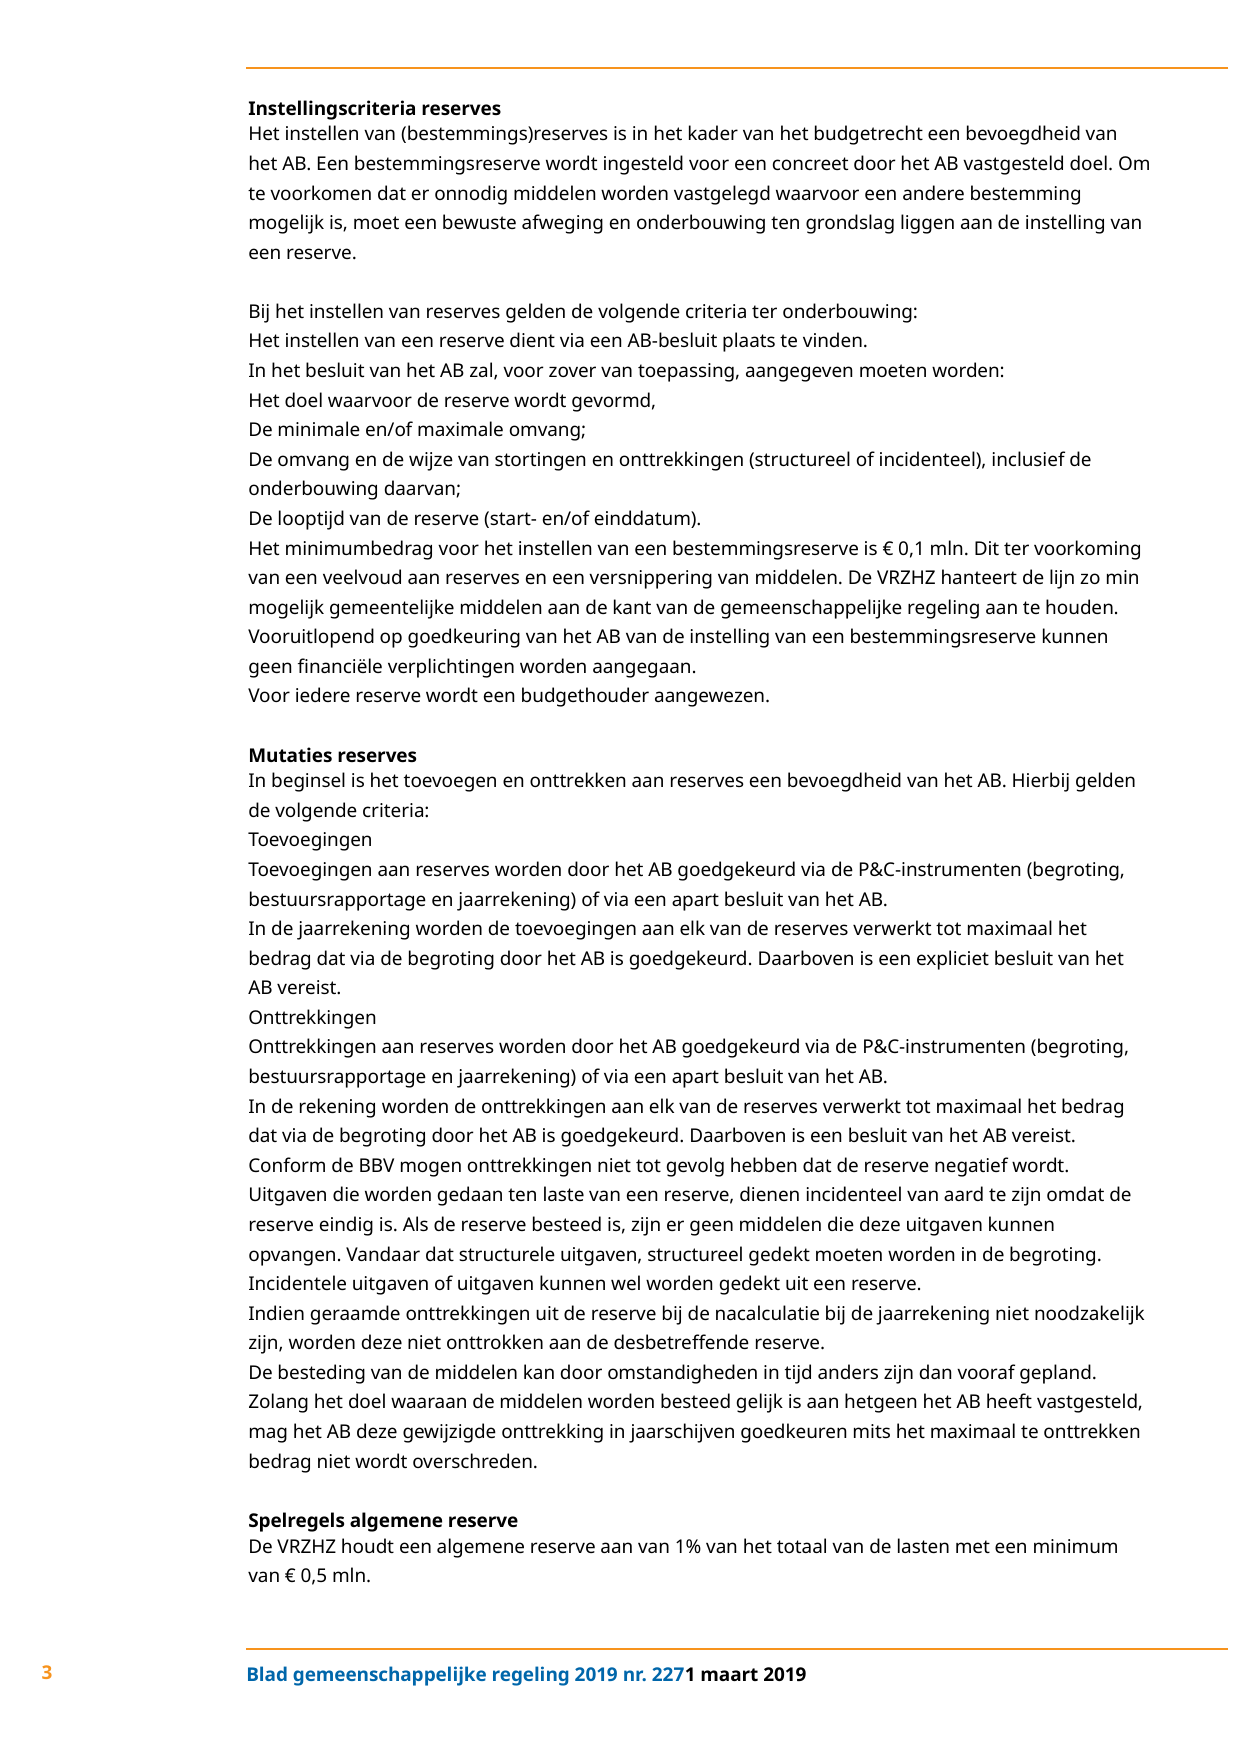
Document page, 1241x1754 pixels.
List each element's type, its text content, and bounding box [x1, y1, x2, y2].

text Conform de BBV mogen onttrekkingen niet tot gevolg hebben dat de reserve negatief wordt. [248, 1152, 1152, 1178]
text Voor iedere reserve wordt een budgethouder aangewezen. [248, 683, 1152, 708]
text In beginsel is het toevoegen en onttrekken aan reserves een bevoegdheid van het AB. Hierbij gelden de volgende criteria: [248, 767, 1152, 823]
text In de rekening worden de onttrekkingen aan elk van de reserves verwerkt tot maximaal het bedrag dat via de begroting door het AB is goedgekeurd. Daarboven is een besluit van het AB vereist. [248, 1093, 1152, 1148]
text De looptijd van de reserve (start- en/of einddatum). [248, 505, 1152, 531]
text Mutaties reserves [248, 742, 1152, 767]
text Het instellen van (bestemmings)reserves is in het kader van het budgetrecht een bevoegdheid van het AB. Een bestemmingsreserve wordt ingesteld voor een concreet door het AB vastgesteld doel. Om te voorkomen dat er onnodig middelen worden vastgelegd waarvoor een andere bestemming mogelijk is, moet een bewuste afweging en onderbouwing ten grondslag liggen aan de instelling van een reserve. [248, 121, 1152, 264]
text De minimale en/of maximale omvang; [248, 416, 1152, 442]
text Spelregels algemene reserve [248, 1507, 1152, 1533]
text De omvang en de wijze van stortingen en onttrekkingen (structureel of incidenteel), inclusief de onderbouwing daarvan; [248, 446, 1152, 501]
text Onttrekkingen aan reserves worden door het AB goedgekeurd via de P&C-instrumenten (begroting, bestuursrapportage en jaarrekening) of via een apart besluit van het AB. [248, 1034, 1152, 1089]
text Het instellen van een reserve dient via een AB-besluit plaats te vinden. [248, 328, 1152, 353]
text Toevoegingen aan reserves worden door het AB goedgekeurd via de P&C-instrumenten (begroting, bestuursrapportage en jaarrekening) of via een apart besluit van het AB. [248, 856, 1152, 912]
text Instellingscriteria reserves [248, 95, 1152, 121]
picture [41, 47, 231, 172]
text Toevoegingen [248, 827, 1152, 852]
text Uitgaven die worden gedaan ten laste van een reserve, dienen incidenteel van aard te zijn omdat de reserve eindig is. Als de reserve besteed is, zijn er geen middelen die deze uitgaven kunnen opvangen. Vandaar dat structurele uitgaven, structureel gedekt moeten worden in de begroting. Incidentele uitgaven of uitgaven kunnen wel worden gedekt uit een reserve. [248, 1182, 1152, 1296]
text Onttrekkingen [248, 1004, 1152, 1030]
text In het besluit van het AB zal, voor zover van toepassing, aangegeven moeten worden: [248, 357, 1152, 383]
text De VRZHZ houdt een algemene reserve aan van 1% van het totaal van de lasten met een minimum van € 0,5 mln. [248, 1533, 1152, 1588]
text In de jaarrekening worden de toevoegingen aan elk van de reserves verwerkt tot maximaal het bedrag dat via de begroting door het AB is goedgekeurd. Daarboven is een expliciet besluit van het AB vereist. [248, 915, 1152, 1000]
text Het minimumbedrag voor het instellen van een bestemmingsreserve is € 0,1 mln. Dit ter voorkoming van een veelvoud aan reserves en een versnippering van middelen. De VRZHZ hanteert de lijn zo min mogelijk gemeentelijke middelen aan de kant van de gemeenschappelijke regeling aan te houden. [248, 535, 1152, 619]
text Het doel waarvoor de reserve wordt gevormd, [248, 387, 1152, 412]
text Indien geraamde onttrekkingen uit de reserve bij de nacalculatie bij de jaarrekening niet noodzakelijk zijn, worden deze niet onttrokken aan de desbetreffende reserve. [248, 1300, 1152, 1355]
text Bij het instellen van reserves gelden de volgende criteria ter onderbouwing: [248, 298, 1152, 324]
text De besteding van de middelen kan door omstandigheden in tijd anders zijn dan vooraf gepland. Zolang het doel waaraan de middelen worden besteed gelijk is aan hetgeen het AB heeft vastgesteld, mag het AB deze gewijzigde onttrekking in jaarschijven goedkeuren mits het maximaal te onttrekken bedrag niet wordt overschreden. [248, 1359, 1152, 1474]
text Vooruitlopend op goedkeuring van het AB van de instelling van een bestemmingsreserve kunnen geen financiële verplichtingen worden aangegaan. [248, 623, 1152, 679]
